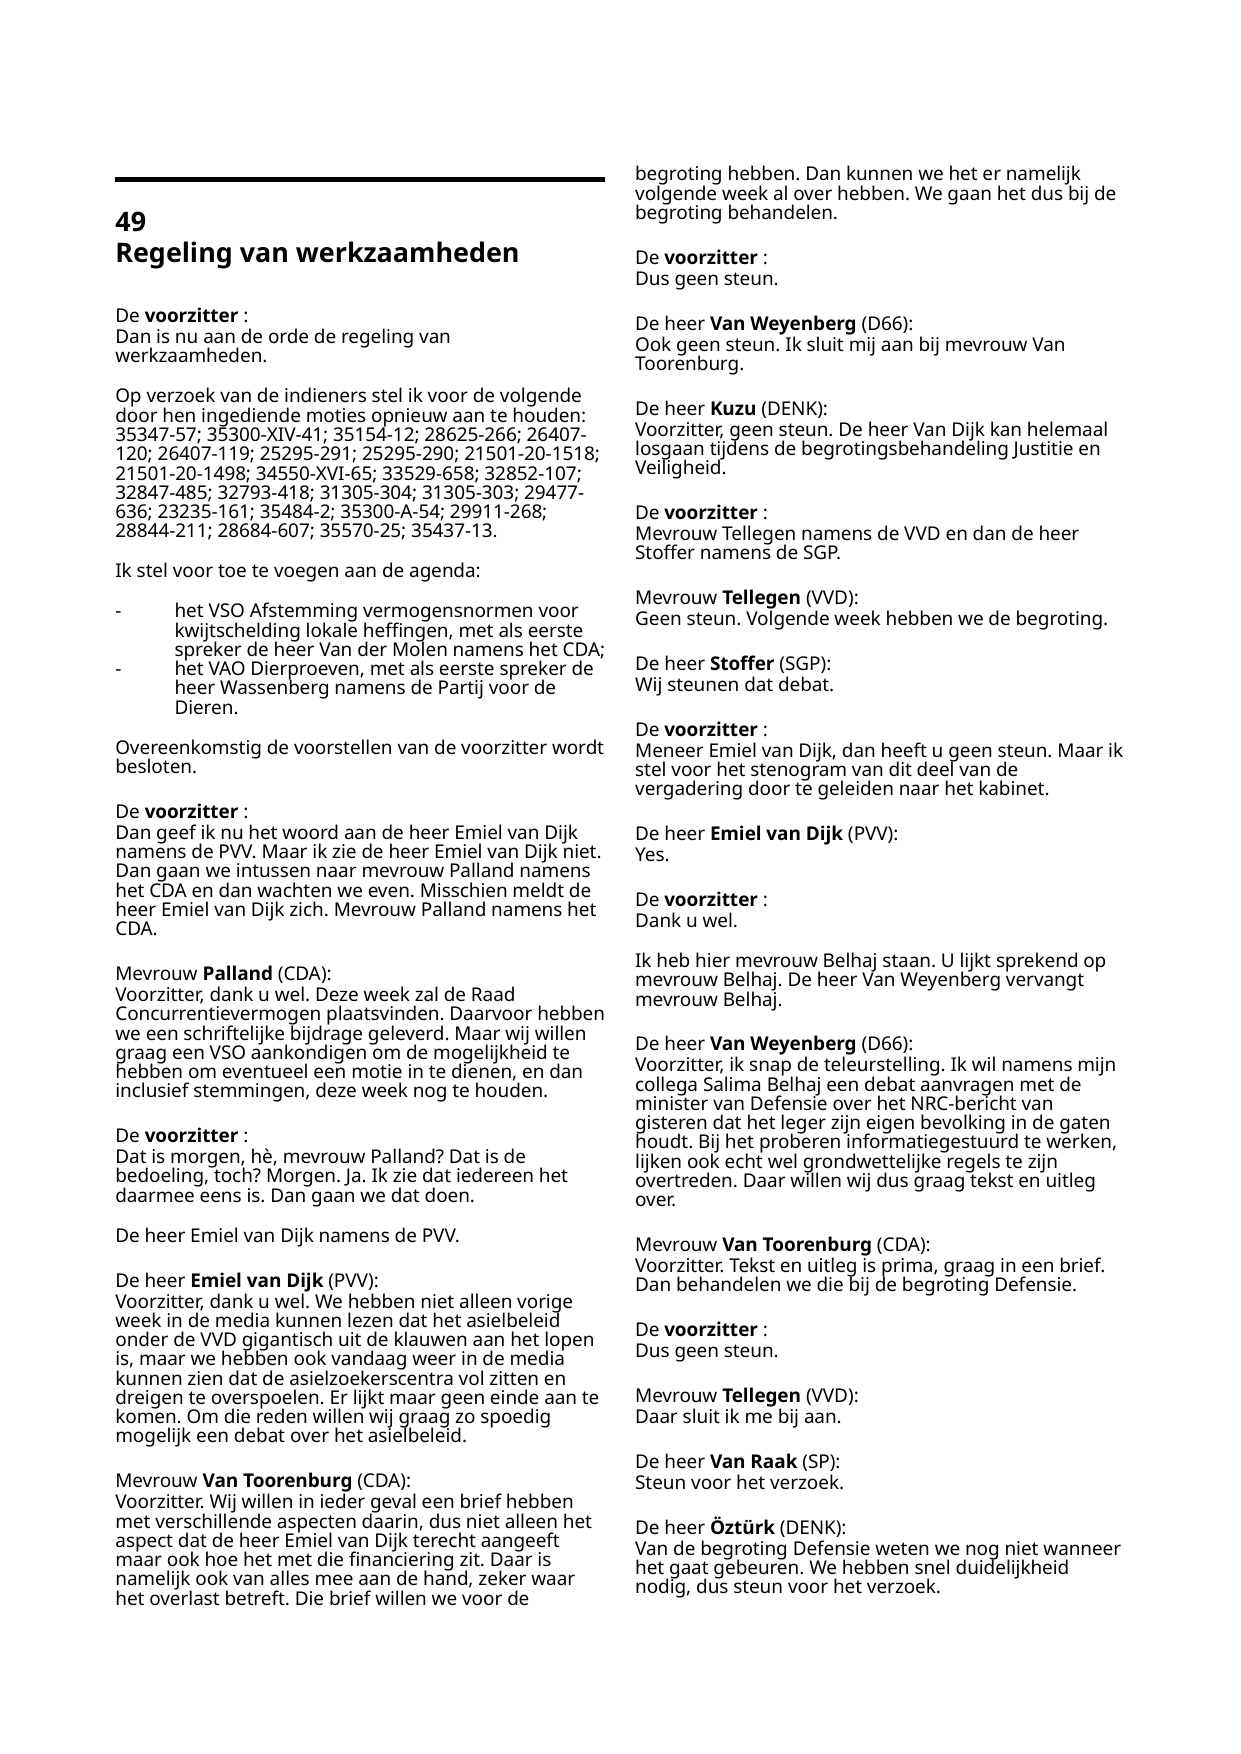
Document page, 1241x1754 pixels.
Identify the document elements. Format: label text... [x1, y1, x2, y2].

text De heer Van Raak (SP): [635, 1448, 1125, 1474]
text Voorzitter, dank u wel. We hebben niet alleen vorige week in de media kunnen lezen dat het asielbeleid onder de VVD gigantisch uit de klauwen aan het lopen is, maar we hebben ook vandaag weer in de media kunnen zien dat de asielzoekerscentra vol zitten en dreigen te overspoelen. Er lijkt maar geen einde aan te komen. Om die reden willen wij graag zo spoedig mogelijk een debat over het asielbeleid. [115, 1293, 605, 1447]
text Voorzitter, ik snap de teleurstelling. Ik wil namens mijn collega Salima Belhaj een debat aanvragen met de minister van Defensie over het NRC-bericht van gisteren dat het leger zijn eigen bevolking in de gaten houdt. Bij het proberen informatiegestuurd te werken, lijken ook echt wel grondwettelijke regels te zijn overtreden. Daar willen wij dus graag tekst en uitleg over. [635, 1056, 1125, 1211]
text De voorzitter : [635, 244, 1125, 270]
text Voorzitter. Wij willen in ieder geval een brief hebben met verschillende aspecten daarin, dus niet alleen het aspect dat de heer Emiel van Dijk terecht aangeeft maar ook hoe het met die financiering zit. Daar is namelijk ook van alles mee aan de hand, zeker waar het overlast betreft. Die brief willen we voor de [115, 1493, 605, 1609]
text Dan is nu aan de orde de regeling van werkzaamheden. [115, 328, 605, 367]
text De voorzitter : [115, 302, 605, 328]
text De heer Van Weyenberg (D66): [635, 1031, 1125, 1056]
text De heer Öztürk (DENK): [635, 1514, 1125, 1540]
text Geen steun. Volgende week hebben we de begroting. [635, 610, 1125, 629]
text Mevrouw Van Toorenburg (CDA): [115, 1468, 605, 1493]
text De voorzitter : [115, 1122, 605, 1148]
text Mevrouw Palland (CDA): [115, 960, 605, 986]
text De voorzitter : [635, 499, 1125, 525]
text Overeenkomstig de voorstellen van de voorzitter wordt besloten. [115, 739, 605, 777]
text De heer Emiel van Dijk namens de PVV. [115, 1227, 605, 1246]
text Van de begroting Defensie weten we nog niet wanneer het gaat gebeuren. We hebben snel duidelijkheid nodig, dus steun voor het verzoek. [635, 1540, 1125, 1597]
text Daar sluit ik me bij aan. [635, 1408, 1125, 1427]
text Mevrouw Tellegen (VVD): [635, 584, 1125, 610]
text Dus geen steun. [635, 1342, 1125, 1361]
text begroting hebben. Dan kunnen we het er namelijk volgende week al over hebben. We gaan het dus bij de begroting behandelen. [635, 165, 1125, 223]
text Steun voor het verzoek. [635, 1474, 1125, 1493]
text Dat is morgen, hè, mevrouw Palland? Dat is de bedoeling, toch? Morgen. Ja. Ik zie dat iedereen het daarmee eens is. Dan gaan we dat doen. [115, 1148, 605, 1206]
text Dan geef ik nu het woord aan de heer Emiel van Dijk namens de PVV. Maar ik zie de heer Emiel van Dijk niet. Dan gaan we intussen naar mevrouw Palland namens het CDA en dan wachten we even. Misschien meldt de heer Emiel van Dijk zich. Mevrouw Palland namens het CDA. [115, 824, 605, 939]
text Yes. [635, 846, 1125, 865]
text Voorzitter, geen steun. De heer Van Dijk kan helemaal losgaan tijdens de begrotingsbehandeling Justitie en Veiligheid. [635, 421, 1125, 478]
text De heer Kuzu (DENK): [635, 395, 1125, 421]
text De voorzitter : [635, 886, 1125, 912]
text Mevrouw Tellegen (VVD): [635, 1382, 1125, 1408]
text De heer Stoffer (SGP): [635, 650, 1125, 676]
text Voorzitter. Tekst en uitleg is prima, graag in een brief. Dan behandelen we die bij de begroting Defensie. [635, 1257, 1125, 1296]
text Ook geen steun. Ik sluit mij aan bij mevrouw Van Toorenburg. [635, 336, 1125, 374]
text Op verzoek van de indieners stel ik voor de volgende door hen ingediende moties opnieuw aan te houden: 35347-57; 35300-XIV-41; 35154-12; 28625-266; 26407-120; 26407-119; 25295-291; 25295-290; 21501-20-1518; 21501-20-1498; 34550-XVI-65; 33529-658; 32852-107; 32847-485; 32793-418; 31305-304; 31305-303; 29477-636; 23235-161; 35484-2; 35300-A-54; 29911-268; 28844-211; 28684-607; 35570-25; 35437-13. [115, 387, 605, 542]
text De heer Emiel van Dijk (PVV): [635, 820, 1125, 846]
text De voorzitter : [635, 1316, 1125, 1342]
text Dank u wel. [635, 912, 1125, 931]
text 49 [115, 203, 605, 239]
text De heer Emiel van Dijk (PVV): [115, 1267, 605, 1293]
text De voorzitter : [635, 716, 1125, 742]
text Mevrouw Tellegen namens de VVD en dan de heer Stoffer namens de SGP. [635, 525, 1125, 563]
text Dus geen steun. [635, 270, 1125, 289]
text Mevrouw Van Toorenburg (CDA): [635, 1231, 1125, 1257]
text Wij steunen dat debat. [635, 676, 1125, 695]
text De heer Van Weyenberg (D66): [635, 310, 1125, 336]
list het VSO Afstemming vermogensnormen voor kwijtschelding lokale heffingen, met als eerste spreker de heer Van der Molen namens het CDA; [115, 602, 605, 660]
text Regeling van werkzaamheden [115, 239, 605, 283]
list het VAO Dierproeven, met als eerste spreker de heer Wassenberg namens de Partij voor de Dieren. [115, 660, 605, 718]
text De voorzitter : [115, 798, 605, 824]
text Ik heb hier mevrouw Belhaj staan. U lijkt sprekend op mevrouw Belhaj. De heer Van Weyenberg vervangt mevrouw Belhaj. [635, 952, 1125, 1010]
text Ik stel voor toe te voegen aan de agenda: [115, 562, 605, 582]
text Voorzitter, dank u wel. Deze week zal de Raad Concurrentievermogen plaatsvinden. Daarvoor hebben we een schriftelijke bijdrage geleverd. Maar wij willen graag een VSO aankondigen om de mogelijkheid te hebben om eventueel een motie in te dienen, en dan inclusief stemmingen, deze week nog te houden. [115, 986, 605, 1102]
text Meneer Emiel van Dijk, dan heeft u geen steun. Maar ik stel voor het stenogram van dit deel van de vergadering door te geleiden naar het kabinet. [635, 742, 1125, 799]
